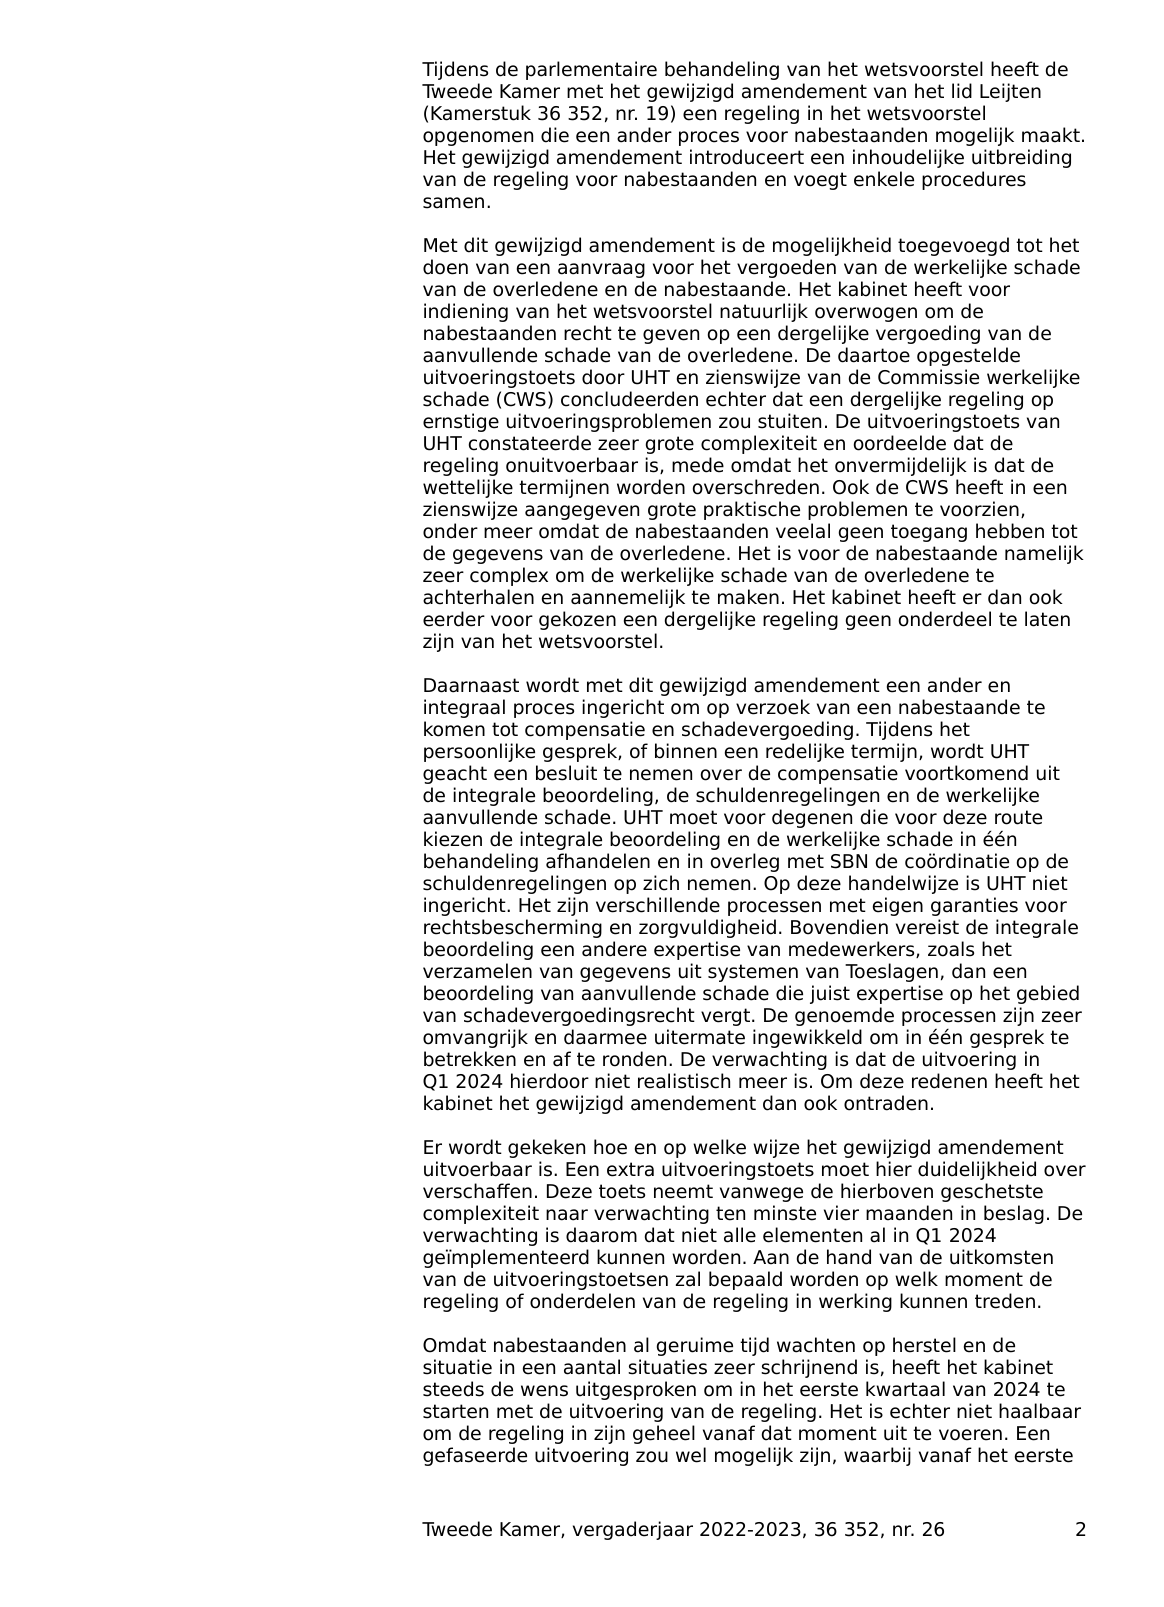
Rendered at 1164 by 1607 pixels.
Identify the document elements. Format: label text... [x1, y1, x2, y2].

text Daarnaast wordt met dit gewijzigd amendement een ander en integraal proces ingericht om op verzoek van een nabestaande te komen tot compensatie en schadevergoeding. Tijdens het persoonlijke gesprek, of binnen een redelijke termijn, wordt UHT geacht een besluit te nemen over de compensatie voortkomend uit de integrale beoordeling, de schuldenregelingen en de werkelijke aanvullende schade. UHT moet voor degenen die voor deze route kiezen de integrale beoordeling en de werkelijke schade in één behandeling afhandelen en in overleg met SBN de coördinatie op de schuldenregelingen op zich nemen. Op deze handelwijze is UHT niet ingericht. Het zijn verschillende processen met eigen garanties voor rechtsbescherming en zorgvuldigheid. Bovendien vereist de integrale beoordeling een andere expertise van medewerkers, zoals het verzamelen van gegevens uit systemen van Toeslagen, dan een beoordeling van aanvullende schade die juist expertise op het gebied van schadevergoedingsrecht vergt. De genoemde processen zijn zeer omvangrijk en daarmee uitermate ingewikkeld om in één gesprek te betrekken en af te ronden. De verwachting is dat de uitvoering in Q1 2024 hierdoor niet realistisch meer is. Om deze redenen heeft het kabinet het gewijzigd amendement dan ook ontraden. [422, 675, 1087, 1114]
text Omdat nabestaanden al geruime tijd wachten op herstel en de situatie in een aantal situaties zeer schrijnend is, heeft het kabinet steeds de wens uitgesproken om in het eerste kwartaal van 2024 te starten met de uitvoering van de regeling. Het is echter niet haalbaar om de regeling in zijn geheel vanaf dat moment uit te voeren. Een gefaseerde uitvoering zou wel mogelijk zijn, waarbij vanaf het eerste [422, 1335, 1087, 1467]
text Met dit gewijzigd amendement is de mogelijkheid toegevoegd tot het doen van een aanvraag voor het vergoeden van de werkelijke schade van de overledene en de nabestaande. Het kabinet heeft voor indiening van het wetsvoorstel natuurlijk overwogen om de nabestaanden recht te geven op een dergelijke vergoeding van de aanvullende schade van de overledene. De daartoe opgestelde uitvoeringstoets door UHT en zienswijze van de Commissie werkelijke schade (CWS) concludeerden echter dat een dergelijke regeling op ernstige uitvoeringsproblemen zou stuiten. De uitvoeringstoets van UHT constateerde zeer grote complexiteit en oordeelde dat de regeling onuitvoerbaar is, mede omdat het onvermijdelijk is dat de wettelijke termijnen worden overschreden. Ook de CWS heeft in een zienswijze aangegeven grote praktische problemen te voorzien, onder meer omdat de nabestaanden veelal geen toegang hebben tot de gegevens van de overledene. Het is voor de nabestaande namelijk zeer complex om de werkelijke schade van de overledene te achterhalen en aannemelijk te maken. Het kabinet heeft er dan ook eerder voor gekozen een dergelijke regeling geen onderdeel te laten zijn van het wetsvoorstel. [422, 235, 1087, 653]
text Tijdens de parlementaire behandeling van het wetsvoorstel heeft de Tweede Kamer met het gewijzigd amendement van het lid Leijten (Kamerstuk 36 352, nr. 19) een regeling in het wetsvoorstel opgenomen die een ander proces voor nabestaanden mogelijk maakt. Het gewijzigd amendement introduceert een inhoudelijke uitbreiding van de regeling voor nabestaanden en voegt enkele procedures samen. [422, 59, 1087, 213]
text Er wordt gekeken hoe en op welke wijze het gewijzigd amendement uitvoerbaar is. Een extra uitvoeringstoets moet hier duidelijkheid over verschaffen. Deze toets neemt vanwege de hierboven geschetste complexiteit naar verwachting ten minste vier maanden in beslag. De verwachting is daarom dat niet alle elementen al in Q1 2024 geïmplementeerd kunnen worden. Aan de hand van de uitkomsten van de uitvoeringstoetsen zal bepaald worden op welk moment de regeling of onderdelen van de regeling in werking kunnen treden. [422, 1137, 1087, 1312]
